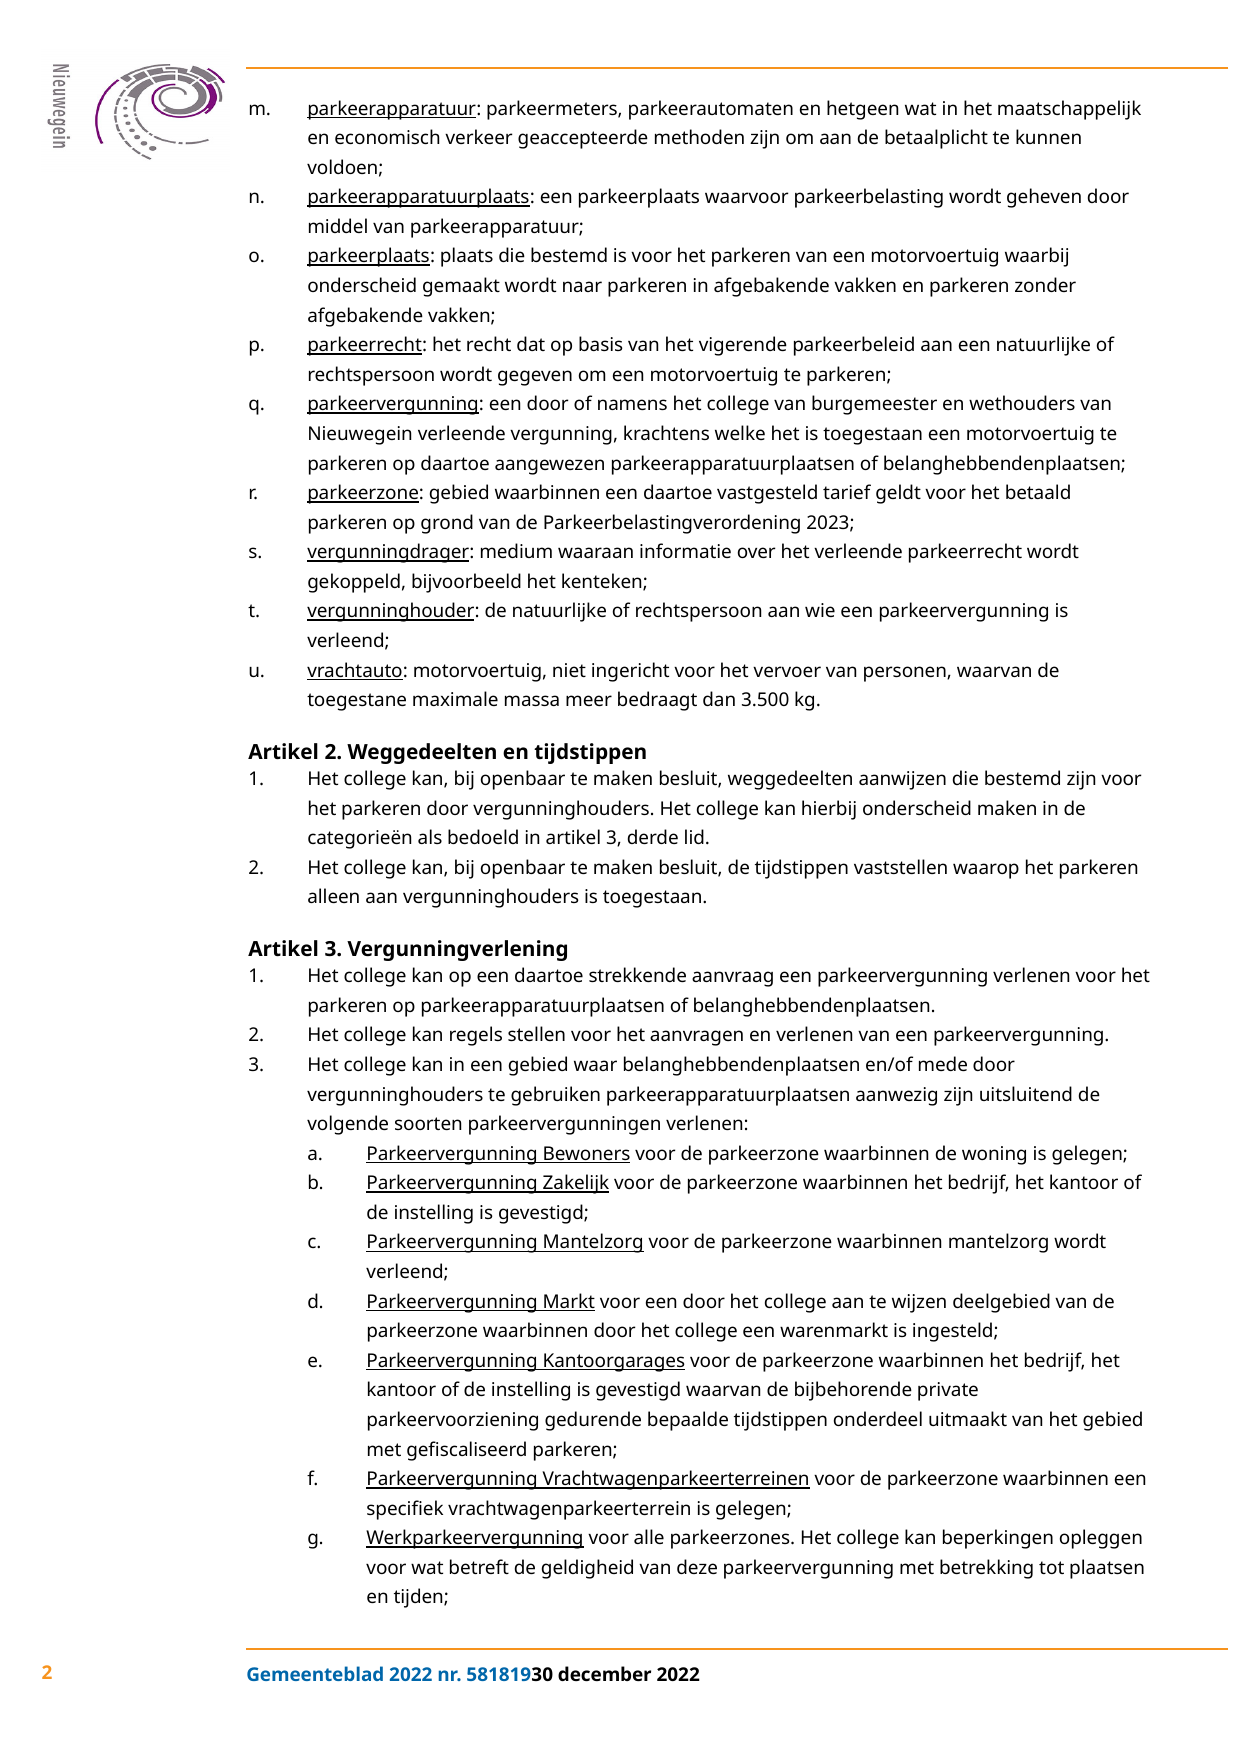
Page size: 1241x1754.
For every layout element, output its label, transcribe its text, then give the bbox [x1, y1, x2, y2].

text Artikel 3. Vergunningverlening [248, 934, 1152, 962]
list Parkeervergunning Markt voor een door het college aan te wijzen deelgebied van de parkeerzone waarbinnen door het college een warenmarkt is ingesteld; [307, 1288, 1152, 1343]
list Het college kan, bij openbaar te maken besluit, weggedeelten aanwijzen die bestemd zijn voor het parkeren door vergunninghouders. Het college kan hierbij onderscheid maken in de categorieën als bedoeld in artikel 3, derde lid. [248, 765, 1152, 850]
list Het college kan regels stellen voor het aanvragen en verlenen van een parkeervergunning. [248, 1022, 1152, 1047]
list Het college kan in een gebied waar belanghebbendenplaatsen en/of mede door vergunninghouders te gebruiken parkeerapparatuurplaatsen aanwezig zijn uitsluitend de volgende soorten parkeervergunningen verlenen: [248, 1051, 1152, 1136]
list vergunninghouder: de natuurlijke of rechtspersoon aan wie een parkeervergunning is verleend; [248, 598, 1152, 653]
list Parkeervergunning Zakelijk voor de parkeerzone waarbinnen het bedrijf, het kantoor of de instelling is gevestigd; [307, 1169, 1152, 1225]
text Artikel 2. Weggedeelten en tijdstippen [248, 737, 1152, 765]
list Parkeervergunning Mantelzorg voor de parkeerzone waarbinnen mantelzorg wordt verleend; [307, 1229, 1152, 1284]
list parkeerrecht: het recht dat op basis van het vigerende parkeerbeleid aan een natuurlijke of rechtspersoon wordt gegeven om een motorvoertuig te parkeren; [248, 331, 1152, 387]
list parkeerapparatuur: parkeermeters, parkeerautomaten en hetgeen wat in het maatschappelijk en economisch verkeer geaccepteerde methoden zijn om aan de betaalplicht te kunnen voldoen; [248, 95, 1152, 180]
list Parkeervergunning Bewoners voor de parkeerzone waarbinnen de woning is gelegen; [307, 1140, 1152, 1166]
list vrachtauto: motorvoertuig, niet ingericht voor het vervoer van personen, waarvan de toegestane maximale massa meer bedraagt dan 3.500 kg. [248, 657, 1152, 712]
list Parkeervergunning Kantoorgarages voor de parkeerzone waarbinnen het bedrijf, het kantoor of de instelling is gevestigd waarvan de bijbehorende private parkeervoorziening gedurende bepaalde tijdstippen onderdeel uitmaakt van het gebied met gefiscaliseerd parkeren; [307, 1347, 1152, 1462]
list Het college kan op een daartoe strekkende aanvraag een parkeervergunning verlenen voor het parkeren op parkeerapparatuurplaatsen of belanghebbendenplaatsen. [248, 962, 1152, 1018]
picture [41, 47, 231, 172]
list Parkeervergunning Vrachtwagenparkeerterreinen voor de parkeerzone waarbinnen een specifiek vrachtwagenparkeerterrein is gelegen; [307, 1465, 1152, 1521]
list parkeerapparatuurplaats: een parkeerplaats waarvoor parkeerbelasting wordt geheven door middel van parkeerapparatuur; [248, 183, 1152, 239]
list Het college kan, bij openbaar te maken besluit, de tijdstippen vaststellen waarop het parkeren alleen aan vergunninghouders is toegestaan. [248, 854, 1152, 909]
list Werkparkeervergunning voor alle parkeerzones. Het college kan beperkingen opleggen voor wat betreft de geldigheid van deze parkeervergunning met betrekking tot plaatsen en tijden; [307, 1524, 1152, 1609]
list parkeerplaats: plaats die bestemd is voor het parkeren van een motorvoertuig waarbij onderscheid gemaakt wordt naar parkeren in afgebakende vakken en parkeren zonder afgebakende vakken; [248, 243, 1152, 328]
list vergunningdrager: medium waaraan informatie over het verleende parkeerrecht wordt gekoppeld, bijvoorbeeld het kenteken; [248, 538, 1152, 594]
list parkeervergunning: een door of namens het college van burgemeester en wethouders van Nieuwegein verleende vergunning, krachtens welke het is toegestaan een motorvoertuig te parkeren op daartoe aangewezen parkeerapparatuurplaatsen of belanghebbendenplaatsen; [248, 391, 1152, 476]
list parkeerzone: gebied waarbinnen een daartoe vastgesteld tarief geldt voor het betaald parkeren op grond van de Parkeerbelastingverordening 2023; [248, 479, 1152, 535]
